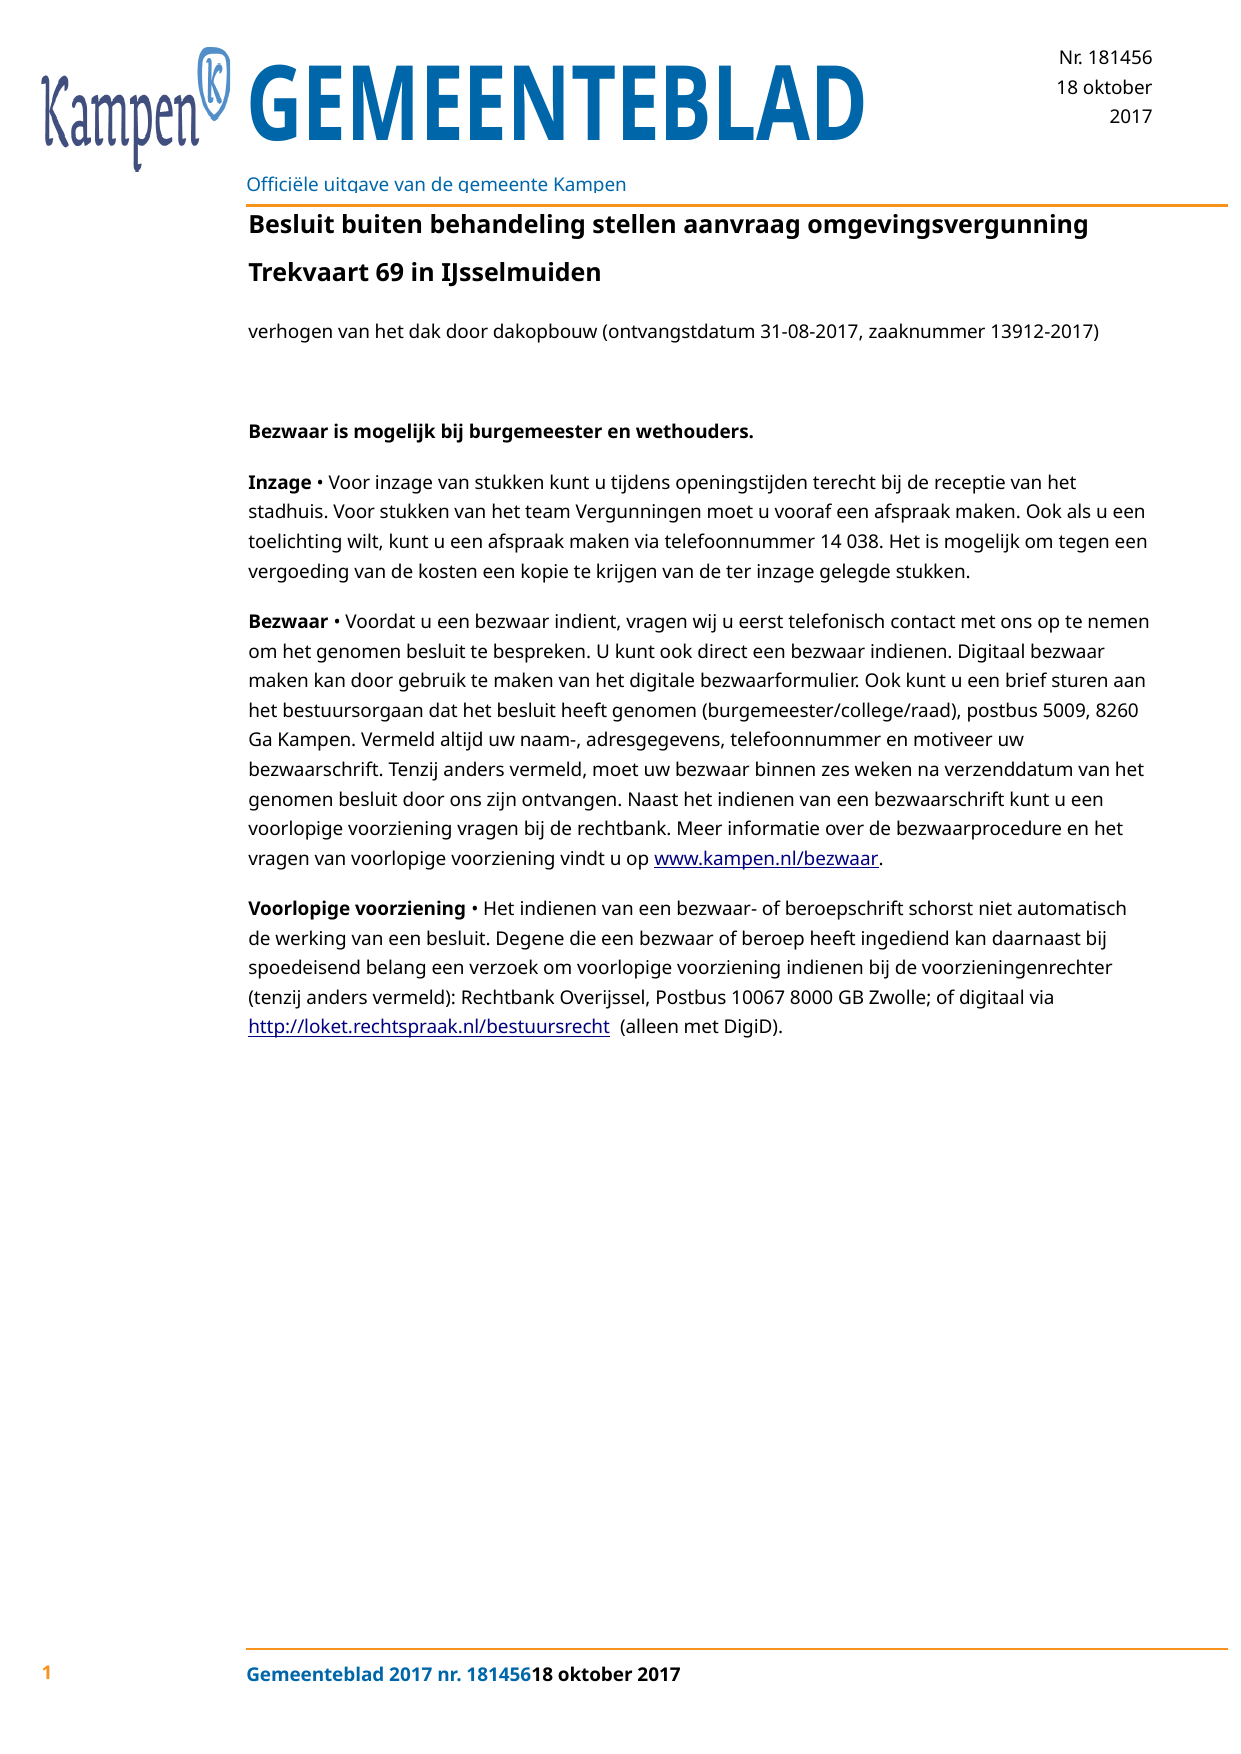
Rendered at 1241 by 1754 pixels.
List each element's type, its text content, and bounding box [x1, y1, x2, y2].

text Voorlopige voorziening • Het indienen van een bezwaar- of beroepschrift schorst niet automatisch de werking van een besluit. Degene die een bezwaar of beroep heeft ingediend kan daarnaast bij spoedeisend belang een verzoek om voorlopige voorziening indienen bij de voorzieningenrechter (tenzij anders vermeld): Rechtbank Overijssel, Postbus 10067 8000 GB Zwolle; of digitaal via http://loket.rechtspraak.nl/bestuursrecht (alleen met DigiD). [248, 895, 1152, 1039]
text Bezwaar • Voordat u een bezwaar indient, vragen wij u eerst telefonisch contact met ons op te nemen om het genomen besluit te bespreken. U kunt ook direct een bezwaar indienen. Digitaal bezwaar maken kan door gebruik te maken van het digitale bezwaarformulier. Ook kunt u een brief sturen aan het bestuursorgaan dat het besluit heeft genomen (burgemeester/college/raad), postbus 5009, 8260 Ga Kampen. Vermeld altijd uw naam-, adresgegevens, telefoonnummer en motiveer uw bezwaarschrift. Tenzij anders vermeld, moet uw bezwaar binnen zes weken na verzenddatum van het genomen besluit door ons zijn ontvangen. Naast het indienen van een bezwaarschrift kunt u een voorlopige voorziening vragen bij de rechtbank. Meer informatie over de bezwaarprocedure en het vragen van voorlopige voorziening vindt u op www.kampen.nl/bezwaar. [248, 608, 1152, 871]
text Bezwaar is mogelijk bij burgemeester en wethouders. [248, 419, 1152, 444]
text Besluit buiten behandeling stellen aanvraag omgevingsvergunning Trekvaart 69 in IJsselmuiden [248, 207, 1152, 288]
picture [41, 47, 231, 172]
text Inzage • Voor inzage van stukken kunt u tijdens openingstijden terecht bij de receptie van het stadhuis. Voor stukken van het team Vergunningen moet u vooraf een afspraak maken. Ook als u een toelichting wilt, kunt u een afspraak maken via telefoonnummer 14 038. Het is mogelijk om tegen een vergoeding van de kosten een kopie te krijgen van de ter inzage gelegde stukken. [248, 469, 1152, 584]
text verhogen van het dak door dakopbouw (ontvangstdatum 31-08-2017, zaaknummer 13912-2017) [248, 318, 1152, 344]
